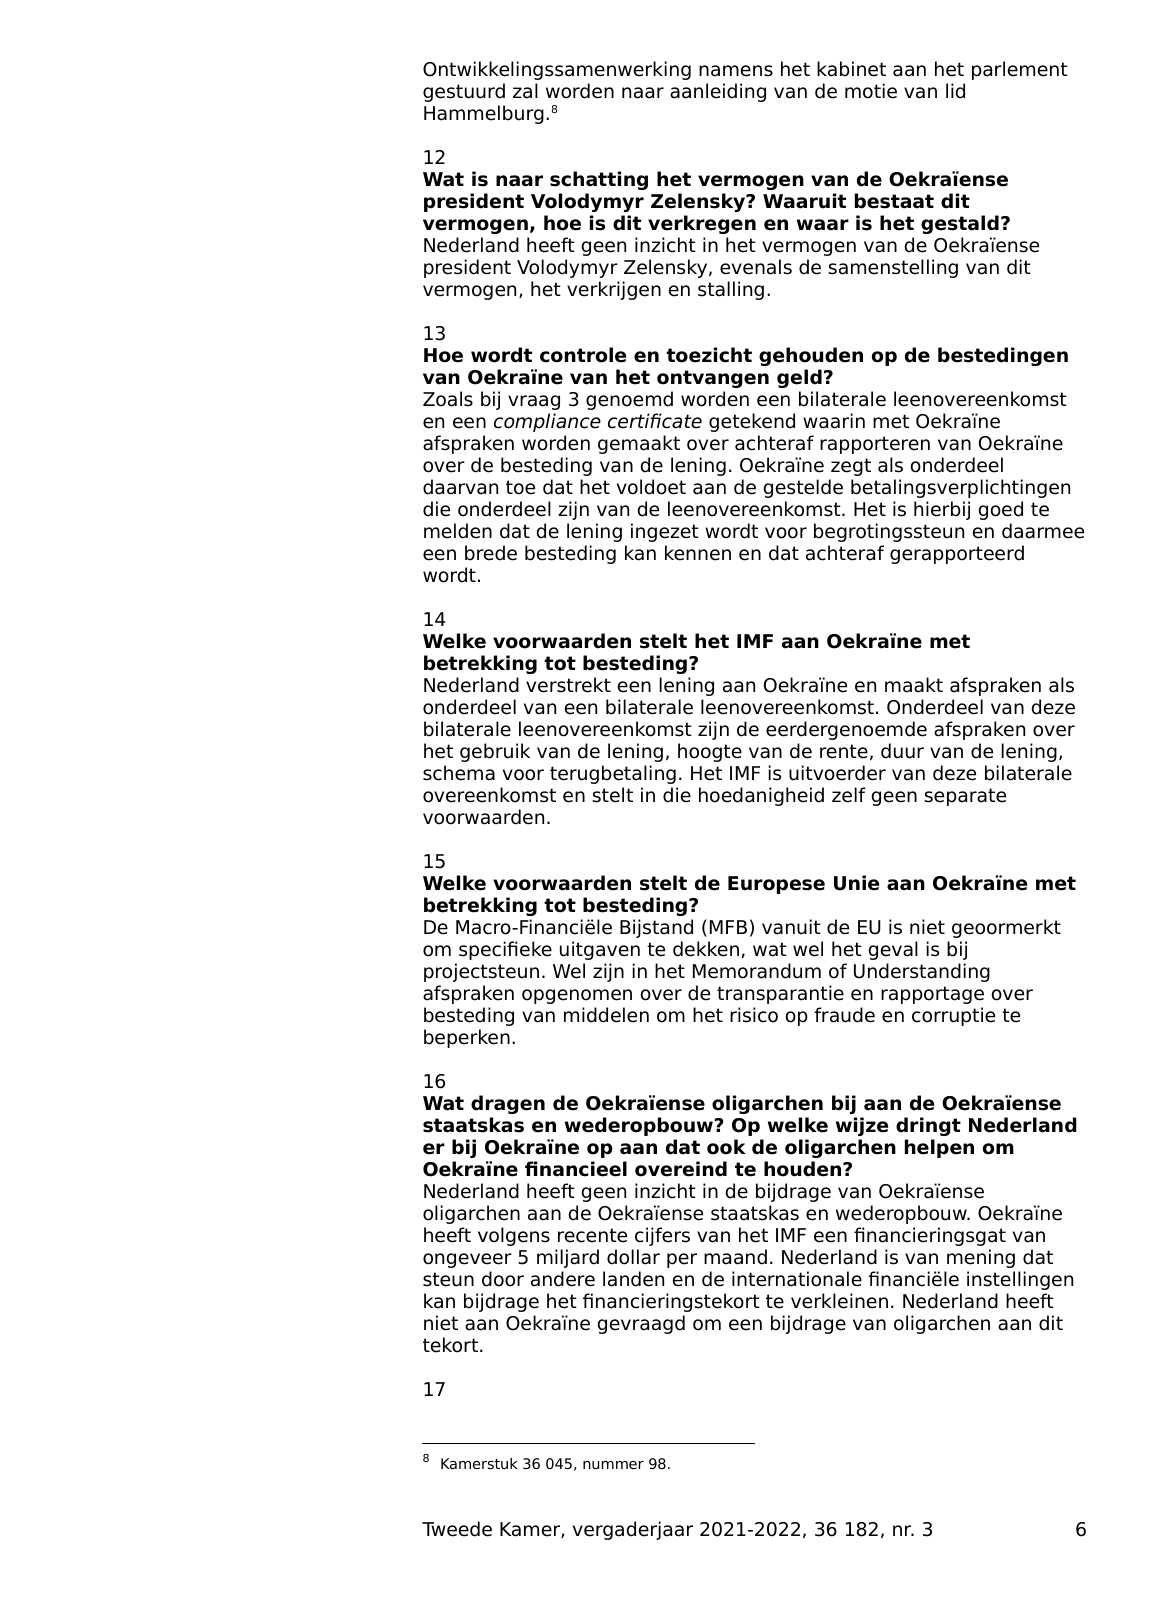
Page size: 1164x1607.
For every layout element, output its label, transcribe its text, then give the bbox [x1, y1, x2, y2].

text Nederland heeft geen inzicht in de bijdrage van Oekraïense oligarchen aan de Oekraïense staatskas en wederopbouw. Oekraïne heeft volgens recente cijfers van het IMF een financieringsgat van ongeveer 5 miljard dollar per maand. Nederland is van mening dat steun door andere landen en de internationale financiële instellingen kan bijdrage het financieringstekort te verkleinen. Nederland heeft niet aan Oekraïne gevraagd om een bijdrage van oligarchen aan dit tekort. [422, 1181, 1087, 1357]
text Nederland heeft geen inzicht in het vermogen van de Oekraïense president Volodymyr Zelensky, evenals de samenstelling van dit vermogen, het verkrijgen en stalling. [422, 235, 1087, 301]
text Zoals bij vraag 3 genoemd worden een bilaterale leenovereenkomst en een compliance certificate getekend waarin met Oekraïne afspraken worden gemaakt over achteraf rapporteren van Oekraïne over de besteding van de lening. Oekraïne zegt als onderdeel daarvan toe dat het voldoet aan de gestelde betalingsverplichtingen die onderdeel zijn van de leenovereenkomst. Het is hierbij goed te melden dat de lening ingezet wordt voor begrotingssteun en daarmee een brede besteding kan kennen en dat achteraf gerapporteerd wordt. [422, 389, 1087, 587]
text Wat dragen de Oekraïense oligarchen bij aan de Oekraïense staatskas en wederopbouw? Op welke wijze dringt Nederland er bij Oekraïne op aan dat ook de oligarchen helpen om Oekraïne financieel overeind te houden? [422, 1093, 1087, 1181]
text 13 [422, 323, 1087, 345]
text 17 [422, 1379, 1087, 1401]
text De Macro-Financiële Bijstand (MFB) vanuit de EU is niet geoormerkt om specifieke uitgaven te dekken, wat wel het geval is bij projectsteun. Wel zijn in het Memorandum of Understanding afspraken opgenomen over de transparantie en rapportage over besteding van middelen om het risico op fraude en corruptie te beperken. [422, 917, 1087, 1049]
text 16 [422, 1071, 1087, 1093]
text Kamerstuk 36 045, nummer 98. [422, 1452, 1087, 1474]
text Hoe wordt controle en toezicht gehouden op de bestedingen van Oekraïne van het ontvangen geld? [422, 345, 1087, 389]
text Welke voorwaarden stelt de Europese Unie aan Oekraïne met betrekking tot besteding? [422, 873, 1087, 917]
text Wat is naar schatting het vermogen van de Oekraïense president Volodymyr Zelensky? Waaruit bestaat dit vermogen, hoe is dit verkregen en waar is het gestald? [422, 169, 1087, 235]
text Nederland verstrekt een lening aan Oekraïne en maakt afspraken als onderdeel van een bilaterale leenovereenkomst. Onderdeel van deze bilaterale leenovereenkomst zijn de eerdergenoemde afspraken over het gebruik van de lening, hoogte van de rente, duur van de lening, schema voor terugbetaling. Het IMF is uitvoerder van deze bilaterale overeenkomst en stelt in die hoedanigheid zelf geen separate voorwaarden. [422, 675, 1087, 829]
text Welke voorwaarden stelt het IMF aan Oekraïne met betrekking tot besteding? [422, 631, 1087, 675]
text Ontwikkelingssamenwerking namens het kabinet aan het parlement gestuurd zal worden naar aanleiding van de motie van lid Hammelburg. [422, 59, 1087, 125]
text 14 [422, 609, 1087, 631]
text 12 [422, 147, 1087, 169]
text 15 [422, 851, 1087, 873]
